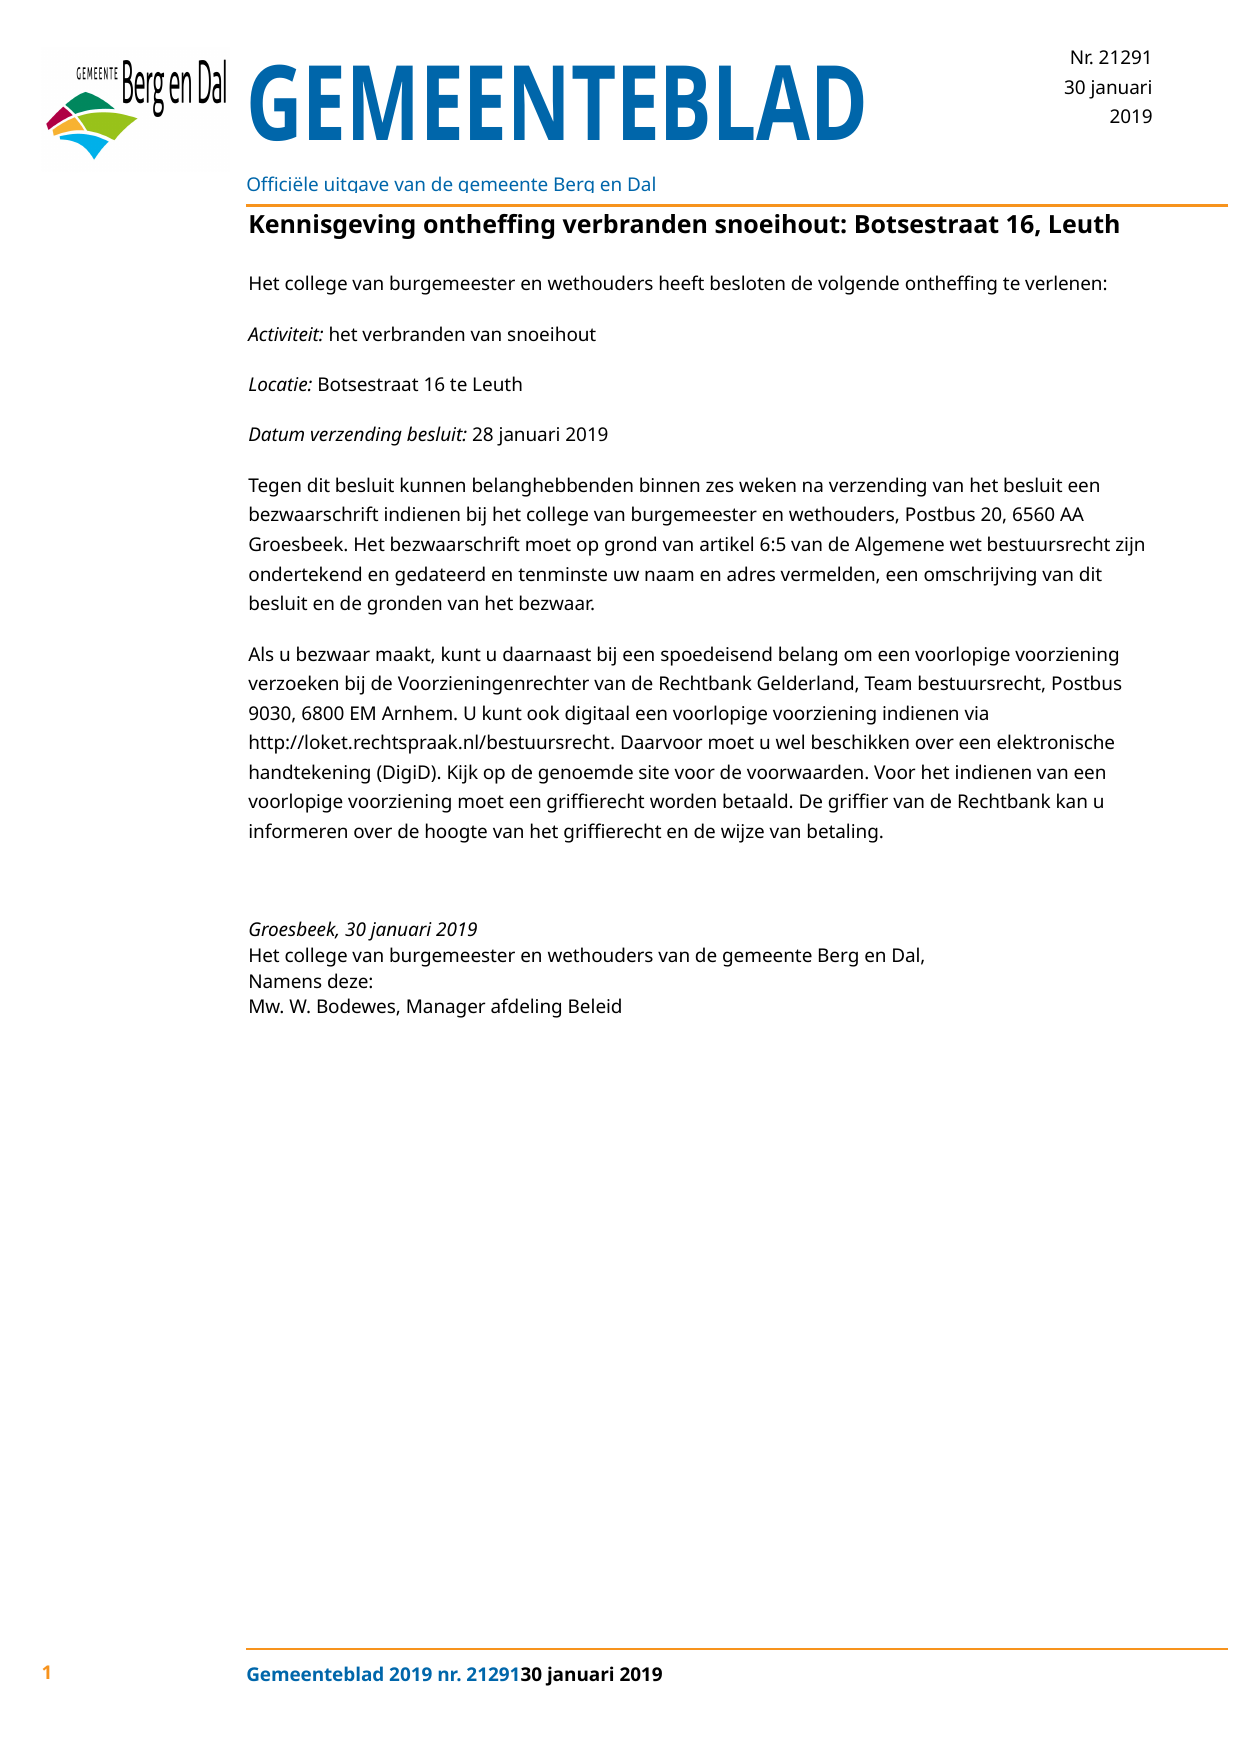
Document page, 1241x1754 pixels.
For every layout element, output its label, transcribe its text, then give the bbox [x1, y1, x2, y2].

text Kennisgeving ontheffing verbranden snoeihout: Botsestraat 16, Leuth [248, 207, 1152, 241]
text Tegen dit besluit kunnen belanghebbenden binnen zes weken na verzending van het besluit een bezwaarschrift indienen bij het college van burgemeester en wethouders, Postbus 20, 6560 AA Groesbeek. Het bezwaarschrift moet op grond van artikel 6:5 van de Algemene wet bestuursrecht zijn ondertekend en gedateerd en tenminste uw naam en adres vermelden, een omschrijving van dit besluit en de gronden van het bezwaar. [248, 472, 1152, 616]
picture [41, 47, 231, 172]
text Het college van burgemeester en wethouders heeft besloten de volgende ontheffing te verlenen: [248, 270, 1152, 296]
text Datum verzending besluit: 28 januari 2019 [248, 422, 1152, 447]
text Als u bezwaar maakt, kunt u daarnaast bij een spoedeisend belang om een voorlopige voorziening verzoeken bij de Voorzieningenrechter van de Rechtbank Gelderland, Team bestuursrecht, Postbus 9030, 6800 EM Arnhem. U kunt ook digitaal een voorlopige voorziening indienen via http://loket.rechtspraak.nl/bestuursrecht. Daarvoor moet u wel beschikken over een elektronische handtekening (DigiD). Kijk op de genoemde site voor de voorwaarden. Voor het indienen van een voorlopige voorziening moet een griffierecht worden betaald. De griffier van de Rechtbank kan u informeren over de hoogte van het griffierecht en de wijze van betaling. [248, 641, 1152, 844]
text Mw. W. Bodewes, Manager afdeling Beleid [248, 994, 1152, 1019]
text Namens deze: [248, 968, 1152, 994]
text Groesbeek, 30 januari 2019 [248, 916, 1152, 942]
text Het college van burgemeester en wethouders van de gemeente Berg en Dal, [248, 942, 1152, 968]
text Locatie: Botsestraat 16 te Leuth [248, 371, 1152, 397]
text Activiteit: het verbranden van snoeihout [248, 321, 1152, 346]
